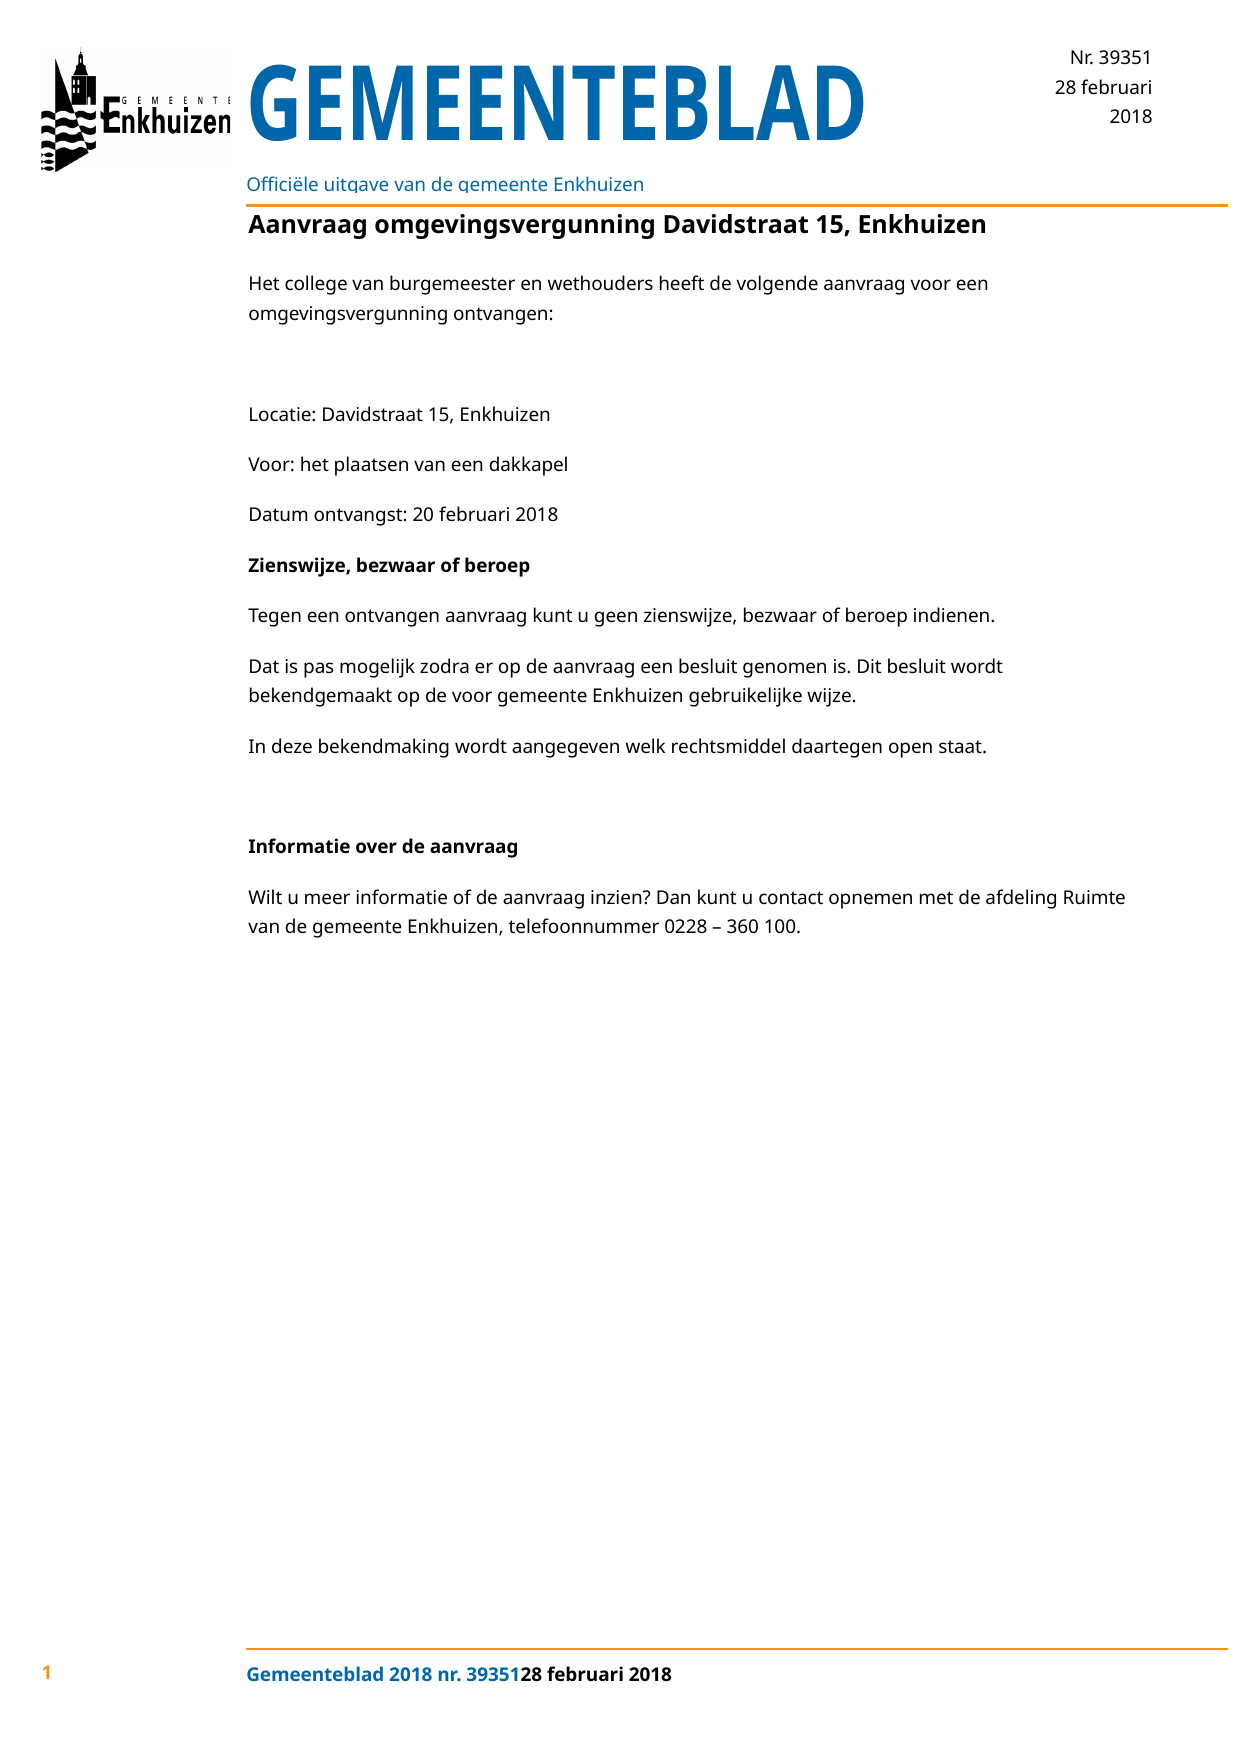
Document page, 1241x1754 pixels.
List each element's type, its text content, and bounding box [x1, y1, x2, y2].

text Locatie: Davidstraat 15, Enkhuizen [248, 401, 1152, 426]
text In deze bekendmaking wordt aangegeven welk rechtsmiddel daartegen open staat. [248, 733, 1152, 758]
text Aanvraag omgevingsvergunning Davidstraat 15, Enkhuizen [248, 207, 1152, 241]
text Het college van burgemeester en wethouders heeft de volgende aanvraag voor een omgevingsvergunning ontvangen: [248, 270, 1152, 326]
text Wilt u meer informatie of de aanvraag inzien? Dan kunt u contact opnemen met de afdeling Ruimte van de gemeente Enkhuizen, telefoonnummer 0228 – 360 100. [248, 884, 1152, 939]
text Zienswijze, bezwaar of beroep [248, 552, 1152, 578]
text Informatie over de aanvraag [248, 834, 1152, 859]
text Dat is pas mogelijk zodra er op de aanvraag een besluit genomen is. Dit besluit wordt bekendgemaakt op de voor gemeente Enkhuizen gebruikelijke wijze. [248, 653, 1152, 708]
text Voor: het plaatsen van een dakkapel [248, 451, 1152, 477]
text Tegen een ontvangen aanvraag kunt u geen zienswijze, bezwaar of beroep indienen. [248, 602, 1152, 628]
picture [41, 47, 231, 172]
text Datum ontvangst: 20 februari 2018 [248, 502, 1152, 527]
